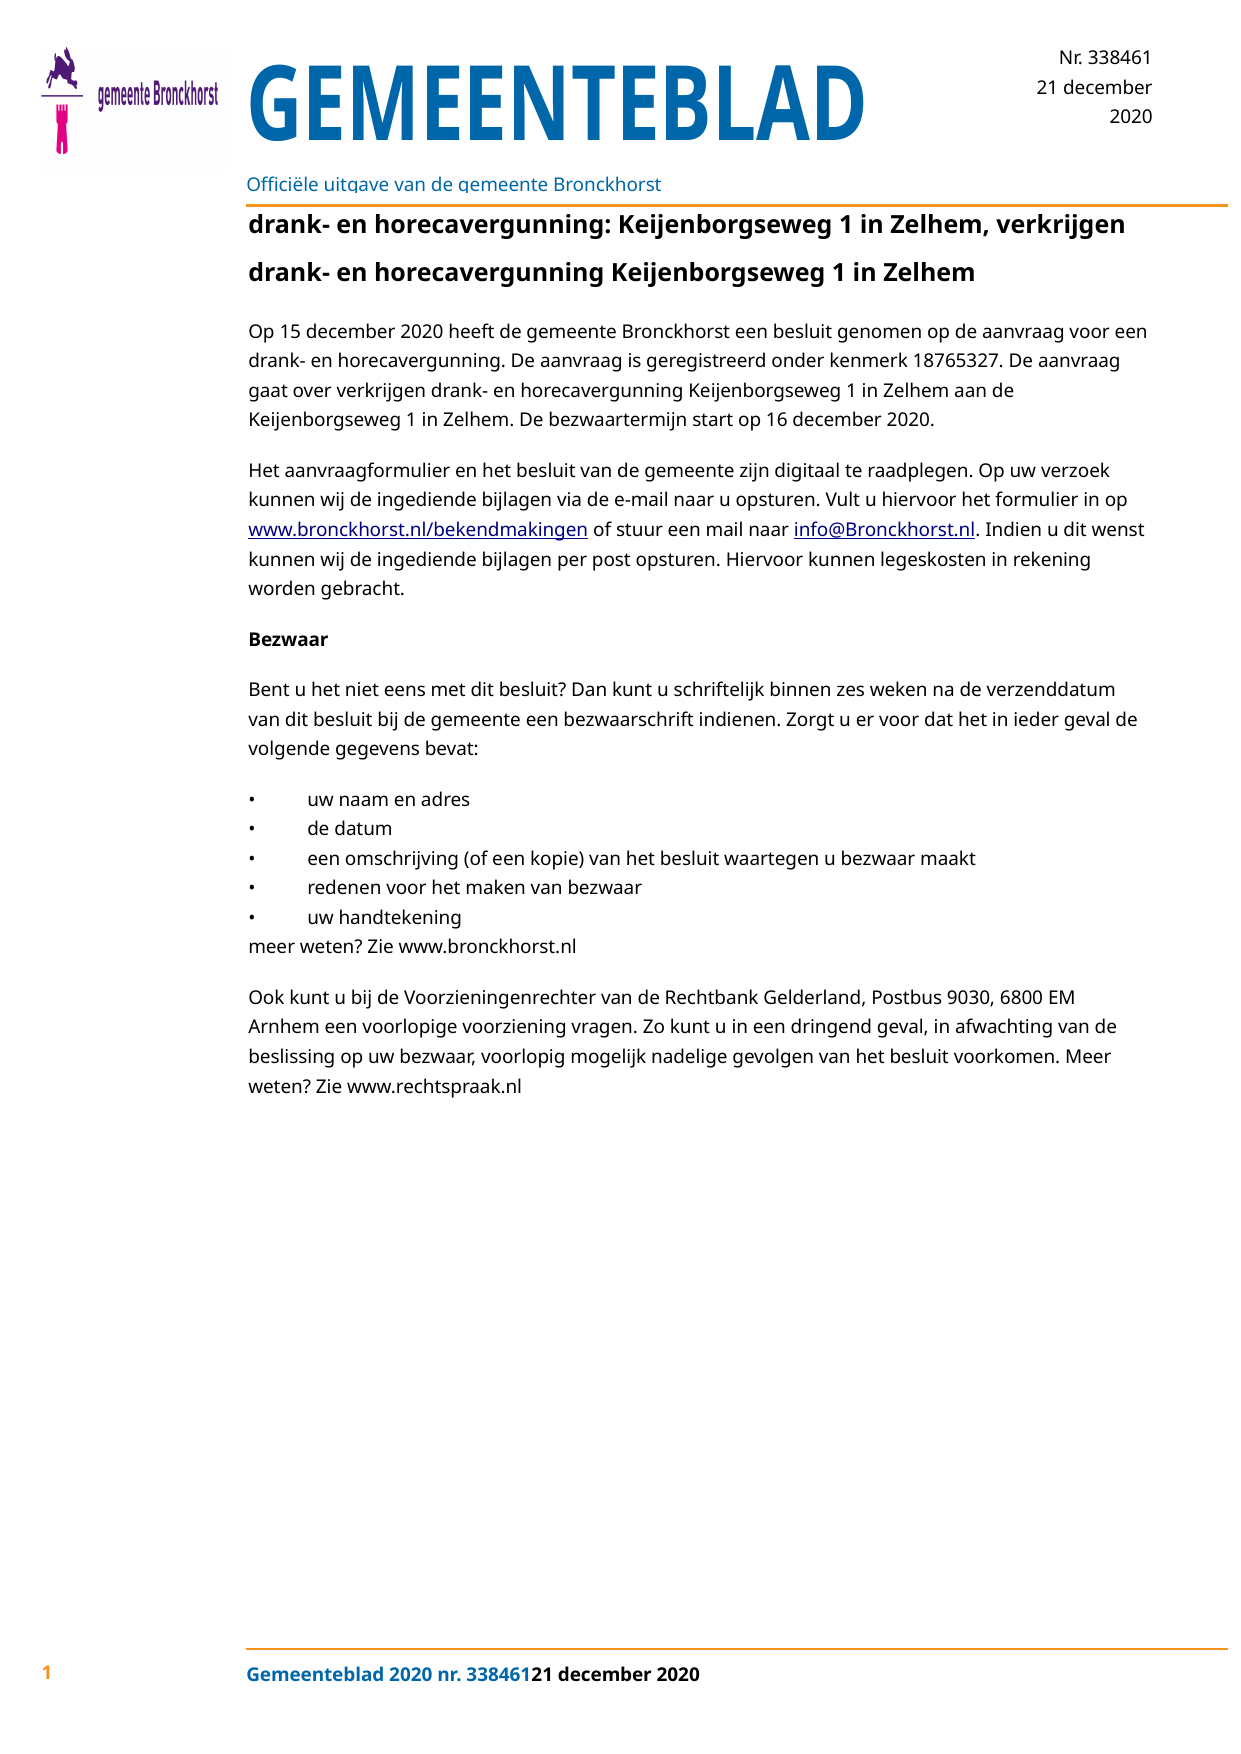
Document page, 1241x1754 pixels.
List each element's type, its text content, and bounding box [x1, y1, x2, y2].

list uw naam en adres [248, 786, 1152, 812]
list redenen voor het maken van bezwaar [248, 874, 1152, 900]
text drank- en horecavergunning: Keijenborgseweg 1 in Zelhem, verkrijgen drank- en horecavergunning Keijenborgseweg 1 in Zelhem [248, 207, 1152, 288]
text Het aanvraagformulier en het besluit van de gemeente zijn digitaal te raadplegen. Op uw verzoek kunnen wij de ingediende bijlagen via de e-mail naar u opsturen. Vult u hiervoor het formulier in op www.bronckhorst.nl/bekendmakingen of stuur een mail naar info@Bronckhorst.nl. Indien u dit wenst kunnen wij de ingediende bijlagen per post opsturen. Hiervoor kunnen legeskosten in rekening worden gebracht. [248, 457, 1152, 601]
list een omschrijving (of een kopie) van het besluit waartegen u bezwaar maakt [248, 845, 1152, 871]
list uw handtekening [248, 904, 1152, 930]
text Bezwaar [248, 626, 1152, 652]
list de datum [248, 815, 1152, 841]
text Ook kunt u bij de Voorzieningenrechter van de Rechtbank Gelderland, Postbus 9030, 6800 EM Arnhem een voorlopige voorziening vragen. Zo kunt u in een dringend geval, in afwachting van de beslissing op uw bezwaar, voorlopig mogelijk nadelige gevolgen van het besluit voorkomen. Meer weten? Zie www.rechtspraak.nl [248, 984, 1152, 1099]
text meer weten? Zie www.bronckhorst.nl [248, 934, 1152, 959]
text Op 15 december 2020 heeft de gemeente Bronckhorst een besluit genomen op de aanvraag voor een drank- en horecavergunning. De aanvraag is geregistreerd onder kenmerk 18765327. De aanvraag gaat over verkrijgen drank- en horecavergunning Keijenborgseweg 1 in Zelhem aan de Keijenborgseweg 1 in Zelhem. De bezwaartermijn start op 16 december 2020. [248, 318, 1152, 432]
picture [41, 47, 231, 172]
text Bent u het niet eens met dit besluit? Dan kunt u schriftelijk binnen zes weken na de verzenddatum van dit besluit bij de gemeente een bezwaarschrift indienen. Zorgt u er voor dat het in ieder geval de volgende gegevens bevat: [248, 676, 1152, 761]
